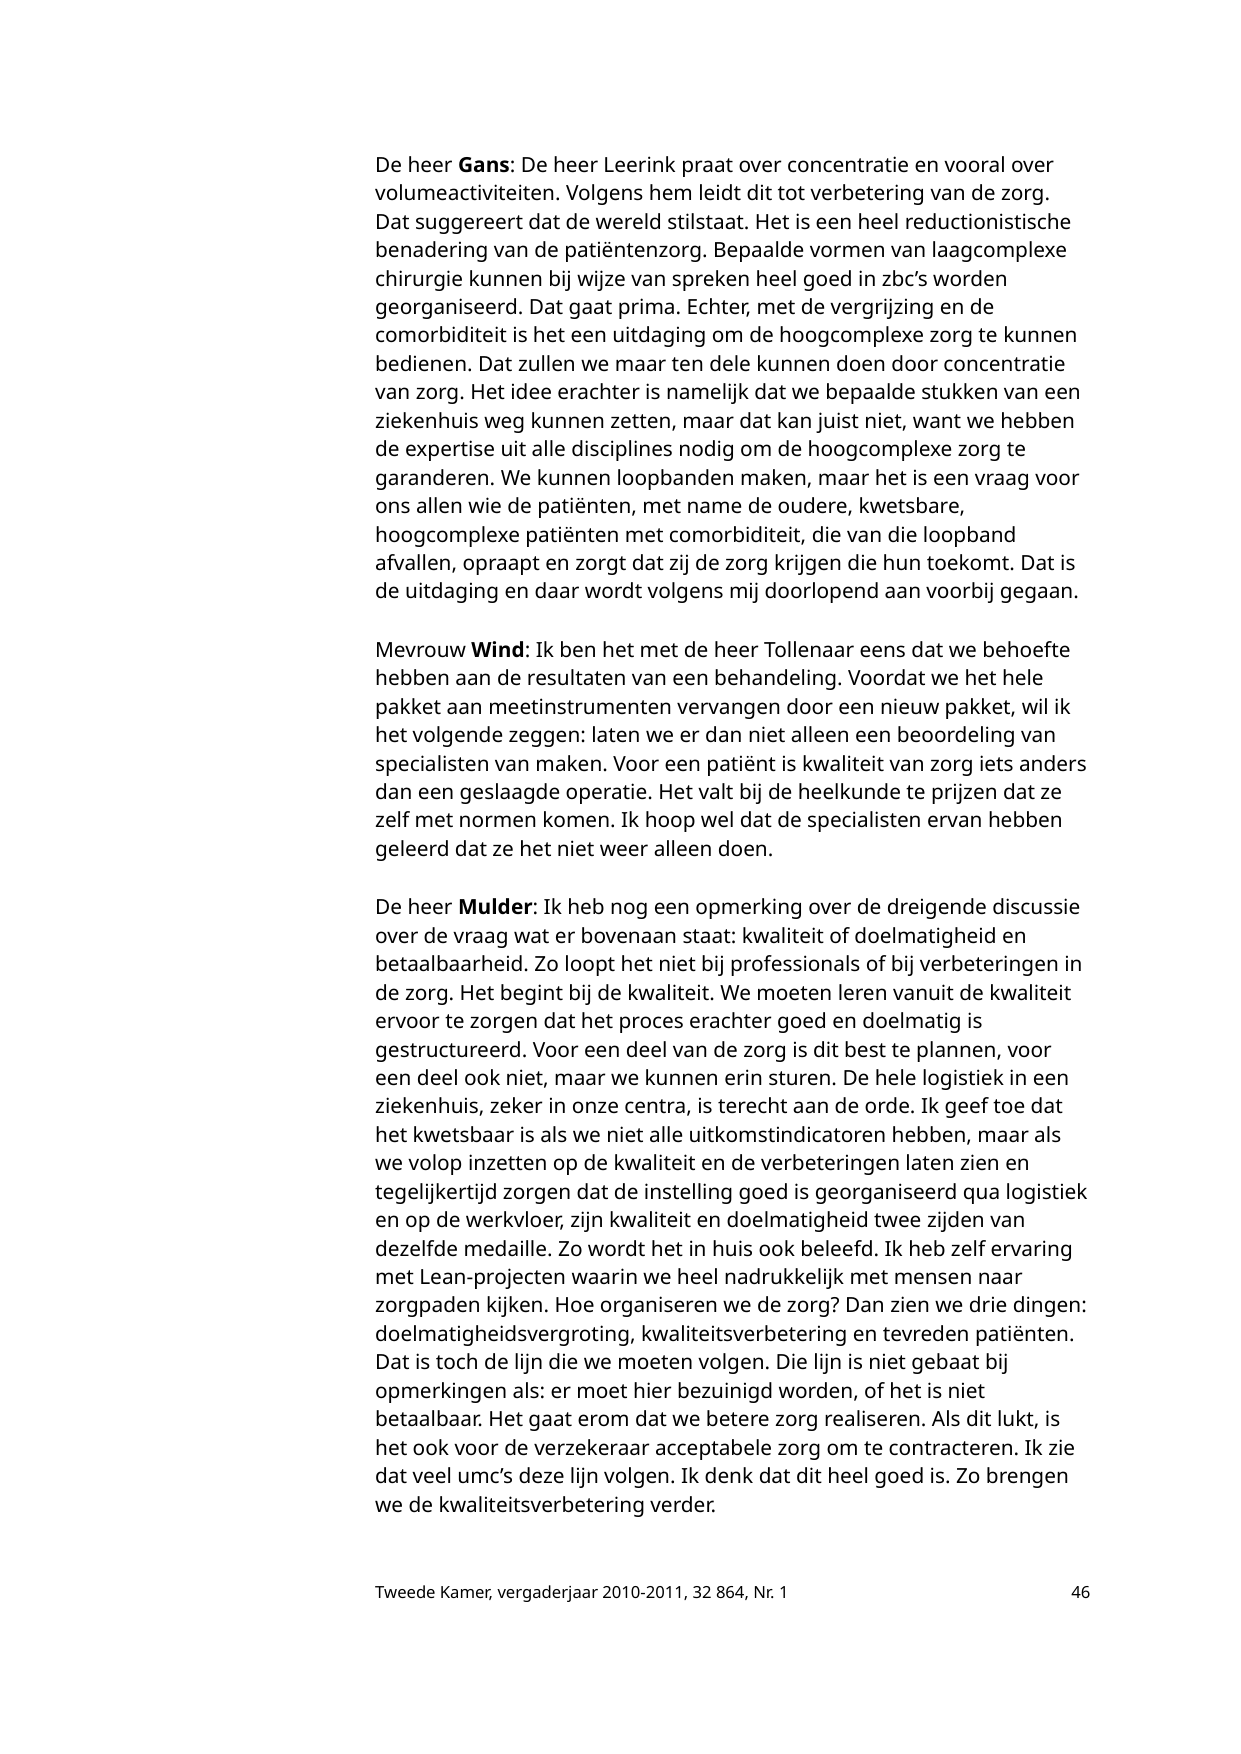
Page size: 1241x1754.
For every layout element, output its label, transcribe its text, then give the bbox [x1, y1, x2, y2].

text De heer Mulder: Ik heb nog een opmerking over de dreigende discussie over de vraag wat er bovenaan staat: kwaliteit of doelmatigheid en betaalbaarheid. Zo loopt het niet bij professionals of bij verbeteringen in de zorg. Het begint bij de kwaliteit. We moeten leren vanuit de kwaliteit ervoor te zorgen dat het proces erachter goed en doelmatig is gestructureerd. Voor een deel van de zorg is dit best te plannen, voor een deel ook niet, maar we kunnen erin sturen. De hele logistiek in een ziekenhuis, zeker in onze centra, is terecht aan de orde. Ik geef toe dat het kwetsbaar is als we niet alle uitkomstindicatoren hebben, maar als we volop inzetten op de kwaliteit en de verbeteringen laten zien en tegelijkertijd zorgen dat de instelling goed is georganiseerd qua logistiek en op de werkvloer, zijn kwaliteit en doelmatigheid twee zijden van dezelfde medaille. Zo wordt het in huis ook beleefd. Ik heb zelf ervaring met Lean-projecten waarin we heel nadrukkelijk met mensen naar zorgpaden kijken. Hoe organiseren we de zorg? Dan zien we drie dingen: doelmatigheidsvergroting, kwaliteitsverbetering en tevreden patiënten. Dat is toch de lijn die we moeten volgen. Die lijn is niet gebaat bij opmerkingen als: er moet hier bezuinigd worden, of het is niet betaalbaar. Het gaat erom dat we betere zorg realiseren. Als dit lukt, is het ook voor de verzekeraar acceptabele zorg om te contracteren. Ik zie dat veel umc’s deze lijn volgen. Ik denk dat dit heel goed is. Zo brengen we de kwaliteitsverbetering verder. [375, 892, 1090, 1518]
text Mevrouw Wind: Ik ben het met de heer Tollenaar eens dat we behoefte hebben aan de resultaten van een behandeling. Voordat we het hele pakket aan meetinstrumenten vervangen door een nieuw pakket, wil ik het volgende zeggen: laten we er dan niet alleen een beoordeling van specialisten van maken. Voor een patiënt is kwaliteit van zorg iets anders dan een geslaagde operatie. Het valt bij de heelkunde te prijzen dat ze zelf met normen komen. Ik hoop wel dat de specialisten ervan hebben geleerd dat ze het niet weer alleen doen. [375, 635, 1090, 862]
text De heer Gans: De heer Leerink praat over concentratie en vooral over volumeactiviteiten. Volgens hem leidt dit tot verbetering van de zorg. Dat suggereert dat de wereld stilstaat. Het is een heel reductionistische benadering van de patiëntenzorg. Bepaalde vormen van laagcomplexe chirurgie kunnen bij wijze van spreken heel goed in zbc’s worden georganiseerd. Dat gaat prima. Echter, met de vergrijzing en de comorbiditeit is het een uitdaging om de hoogcomplexe zorg te kunnen bedienen. Dat zullen we maar ten dele kunnen doen door concentratie van zorg. Het idee erachter is namelijk dat we bepaalde stukken van een ziekenhuis weg kunnen zetten, maar dat kan juist niet, want we hebben de expertise uit alle disciplines nodig om de hoogcomplexe zorg te garanderen. We kunnen loopbanden maken, maar het is een vraag voor ons allen wie de patiënten, met name de oudere, kwetsbare, hoogcomplexe patiënten met comorbiditeit, die van die loopband afvallen, opraapt en zorgt dat zij de zorg krijgen die hun toekomt. Dat is de uitdaging en daar wordt volgens mij doorlopend aan voorbij gegaan. [375, 150, 1090, 605]
